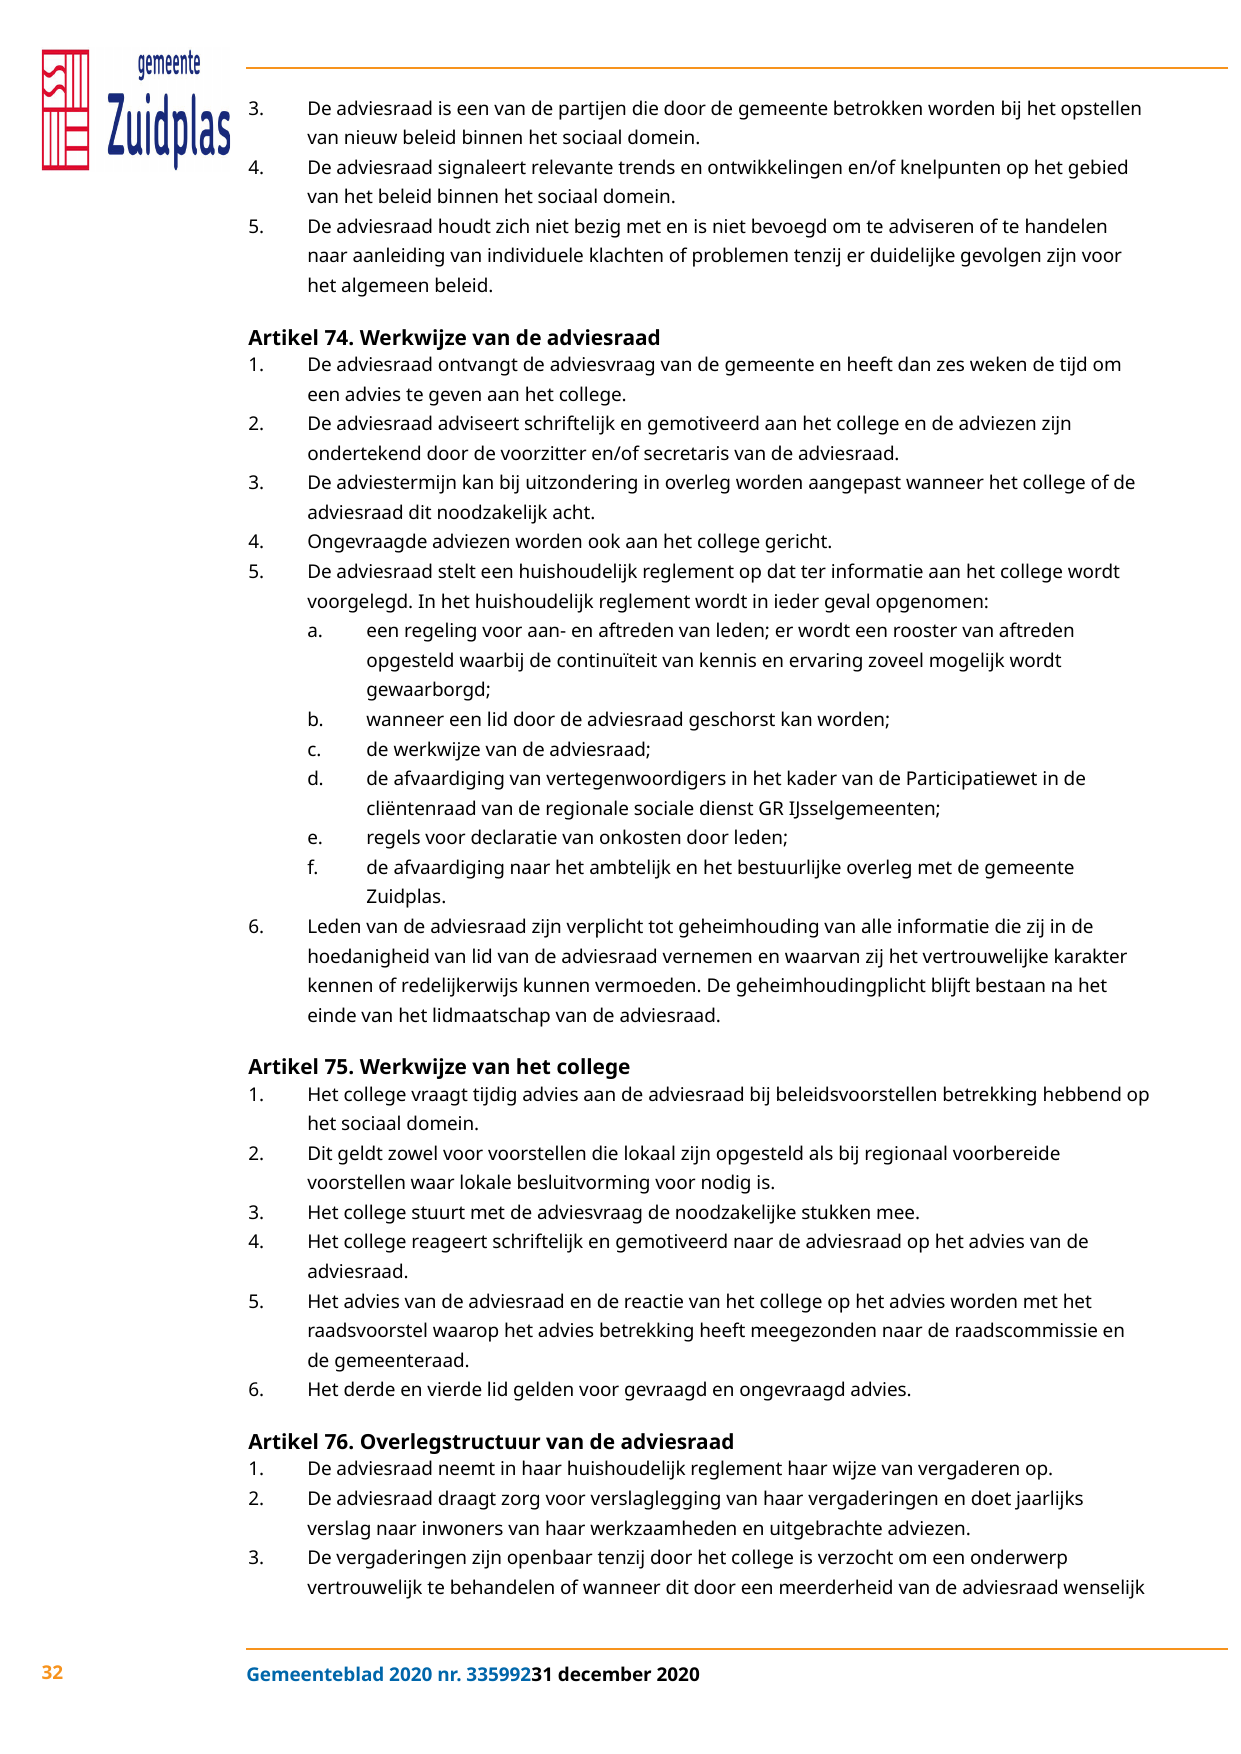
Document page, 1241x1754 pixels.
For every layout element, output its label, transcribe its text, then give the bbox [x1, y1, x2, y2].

list Het advies van de adviesraad en de reactie van het college op het advies worden met het raadsvoorstel waarop het advies betrekking heeft meegezonden naar de raadscommissie en de gemeenteraad. [248, 1288, 1152, 1373]
list Het derde en vierde lid gelden voor gevraagd en ongevraagd advies. [248, 1377, 1152, 1402]
list De adviesraad adviseert schriftelijk en gemotiveerd aan het college en de adviezen zijn ondertekend door de voorzitter en/of secretaris van de adviesraad. [248, 410, 1152, 466]
text Artikel 74. Werkwijze van de adviesraad [248, 323, 1152, 351]
list Ongevraagde adviezen worden ook aan het college gericht. [248, 529, 1152, 554]
list De adviesraad draagt zorg voor verslaglegging van haar vergaderingen en doet jaarlijks verslag naar inwoners van haar werkzaamheden en uitgebrachte adviezen. [248, 1485, 1152, 1540]
list De adviesraad houdt zich niet bezig met en is niet bevoegd om te adviseren of te handelen naar aanleiding van individuele klachten of problemen tenzij er duidelijke gevolgen zijn voor het algemeen beleid. [248, 213, 1152, 298]
list de afvaardiging naar het ambtelijk en het bestuurlijke overleg met de gemeente Zuidplas. [307, 854, 1152, 909]
list De adviesraad stelt een huishoudelijk reglement op dat ter informatie aan het college wordt voorgelegd. In het huishoudelijk reglement wordt in ieder geval opgenomen: [248, 558, 1152, 613]
text Artikel 76. Overlegstructuur van de adviesraad [248, 1427, 1152, 1456]
list De adviesraad ontvangt de adviesvraag van de gemeente en heeft dan zes weken de tijd om een advies te geven aan het college. [248, 351, 1152, 406]
list wanneer een lid door de adviesraad geschorst kan worden; [307, 706, 1152, 732]
list De adviesraad neemt in haar huishoudelijk reglement haar wijze van vergaderen op. [248, 1456, 1152, 1481]
list De vergaderingen zijn openbaar tenzij door het college is verzocht om een onderwerp vertrouwelijk te behandelen of wanneer dit door een meerderheid van de adviesraad wenselijk [248, 1544, 1152, 1599]
list een regeling voor aan- en aftreden van leden; er wordt een rooster van aftreden opgesteld waarbij de continuïteit van kennis en ervaring zoveel mogelijk wordt gewaarborgd; [307, 617, 1152, 702]
list Het college stuurt met de adviesvraag de noodzakelijke stukken mee. [248, 1199, 1152, 1225]
list Het college vraagt tijdig advies aan de adviesraad bij beleidsvoorstellen betrekking hebbend op het sociaal domein. [248, 1081, 1152, 1136]
list Het college reageert schriftelijk en gemotiveerd naar de adviesraad op het advies van de adviesraad. [248, 1229, 1152, 1284]
list De adviestermijn kan bij uitzondering in overleg worden aangepast wanneer het college of de adviesraad dit noodzakelijk acht. [248, 469, 1152, 525]
list De adviesraad is een van de partijen die door de gemeente betrokken worden bij het opstellen van nieuw beleid binnen het sociaal domein. [248, 95, 1152, 150]
list regels voor declaratie van onkosten door leden; [307, 824, 1152, 850]
list de afvaardiging van vertegenwoordigers in het kader van de Participatiewet in de cliёntenraad van de regionale sociale dienst GR IJsselgemeenten; [307, 765, 1152, 821]
list Leden van de adviesraad zijn verplicht tot geheimhouding van alle informatie die zij in de hoedanigheid van lid van de adviesraad vernemen en waarvan zij het vertrouwelijke karakter kennen of redelijkerwijs kunnen vermoeden. De geheimhoudingplicht blijft bestaan na het einde van het lidmaatschap van de adviesraad. [248, 913, 1152, 1028]
text Artikel 75. Werkwijze van het college [248, 1052, 1152, 1081]
picture [41, 47, 231, 172]
list De adviesraad signaleert relevante trends en ontwikkelingen en/of knelpunten op het gebied van het beleid binnen het sociaal domein. [248, 154, 1152, 209]
list de werkwijze van de adviesraad; [307, 736, 1152, 761]
list Dit geldt zowel voor voorstellen die lokaal zijn opgesteld als bij regionaal voorbereide voorstellen waar lokale besluitvorming voor nodig is. [248, 1140, 1152, 1195]
